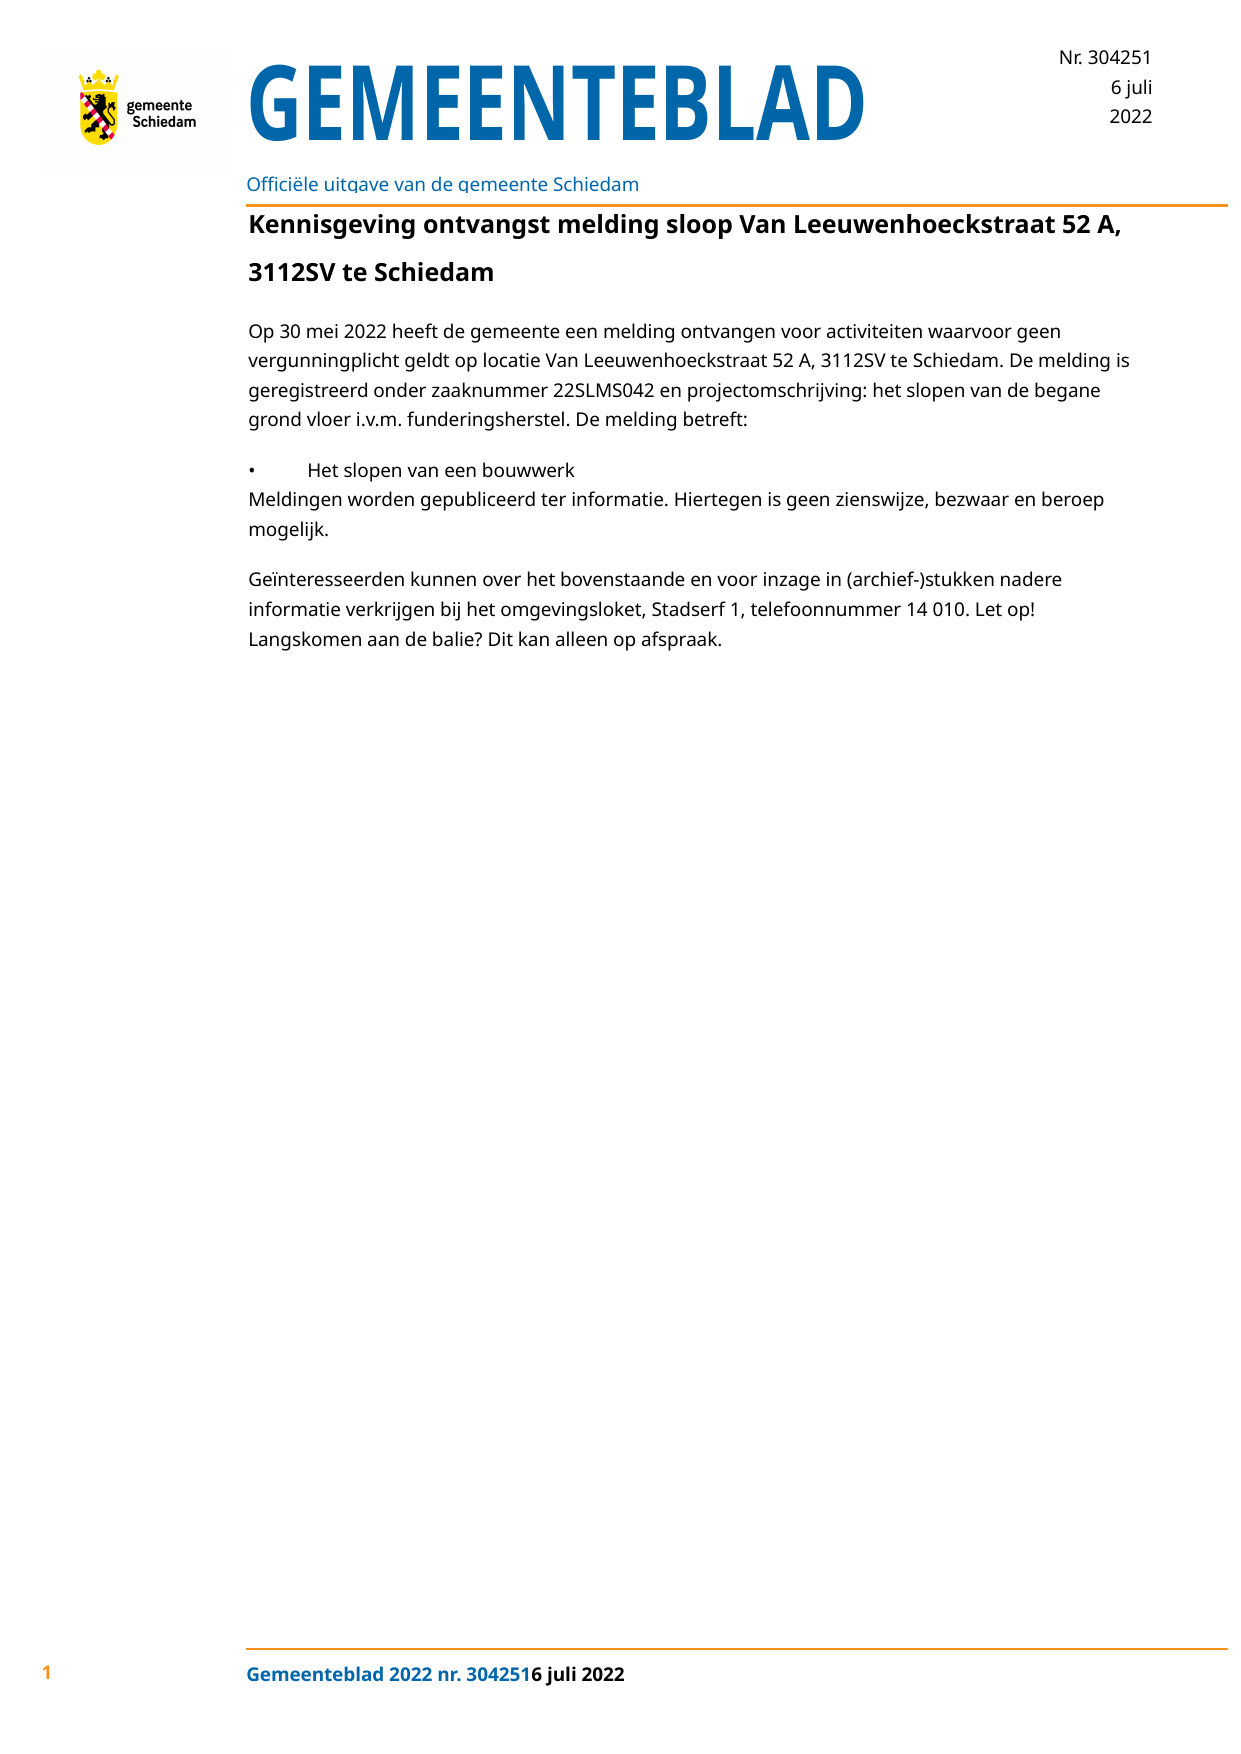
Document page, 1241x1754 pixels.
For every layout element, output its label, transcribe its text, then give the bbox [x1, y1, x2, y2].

text Geïnteresseerden kunnen over het bovenstaande en voor inzage in (archief-)stukken nadere informatie verkrijgen bij het omgevingsloket, Stadserf 1, telefoonnummer 14 010. Let op! Langskomen aan de balie? Dit kan alleen op afspraak. [248, 567, 1152, 652]
list Het slopen van een bouwwerk [248, 457, 1152, 483]
text Op 30 mei 2022 heeft de gemeente een melding ontvangen voor activiteiten waarvoor geen vergunningplicht geldt op locatie Van Leeuwenhoeckstraat 52 A, 3112SV te Schiedam. De melding is geregistreerd onder zaaknummer 22SLMS042 en projectomschrijving: het slopen van de begane grond vloer i.v.m. funderingsherstel. De melding betreft: [248, 318, 1152, 432]
text Meldingen worden gepubliceerd ter informatie. Hiertegen is geen zienswijze, bezwaar en beroep mogelijk. [248, 487, 1152, 542]
text Kennisgeving ontvangst melding sloop Van Leeuwenhoeckstraat 52 A, 3112SV te Schiedam [248, 207, 1152, 288]
picture [41, 47, 231, 172]
